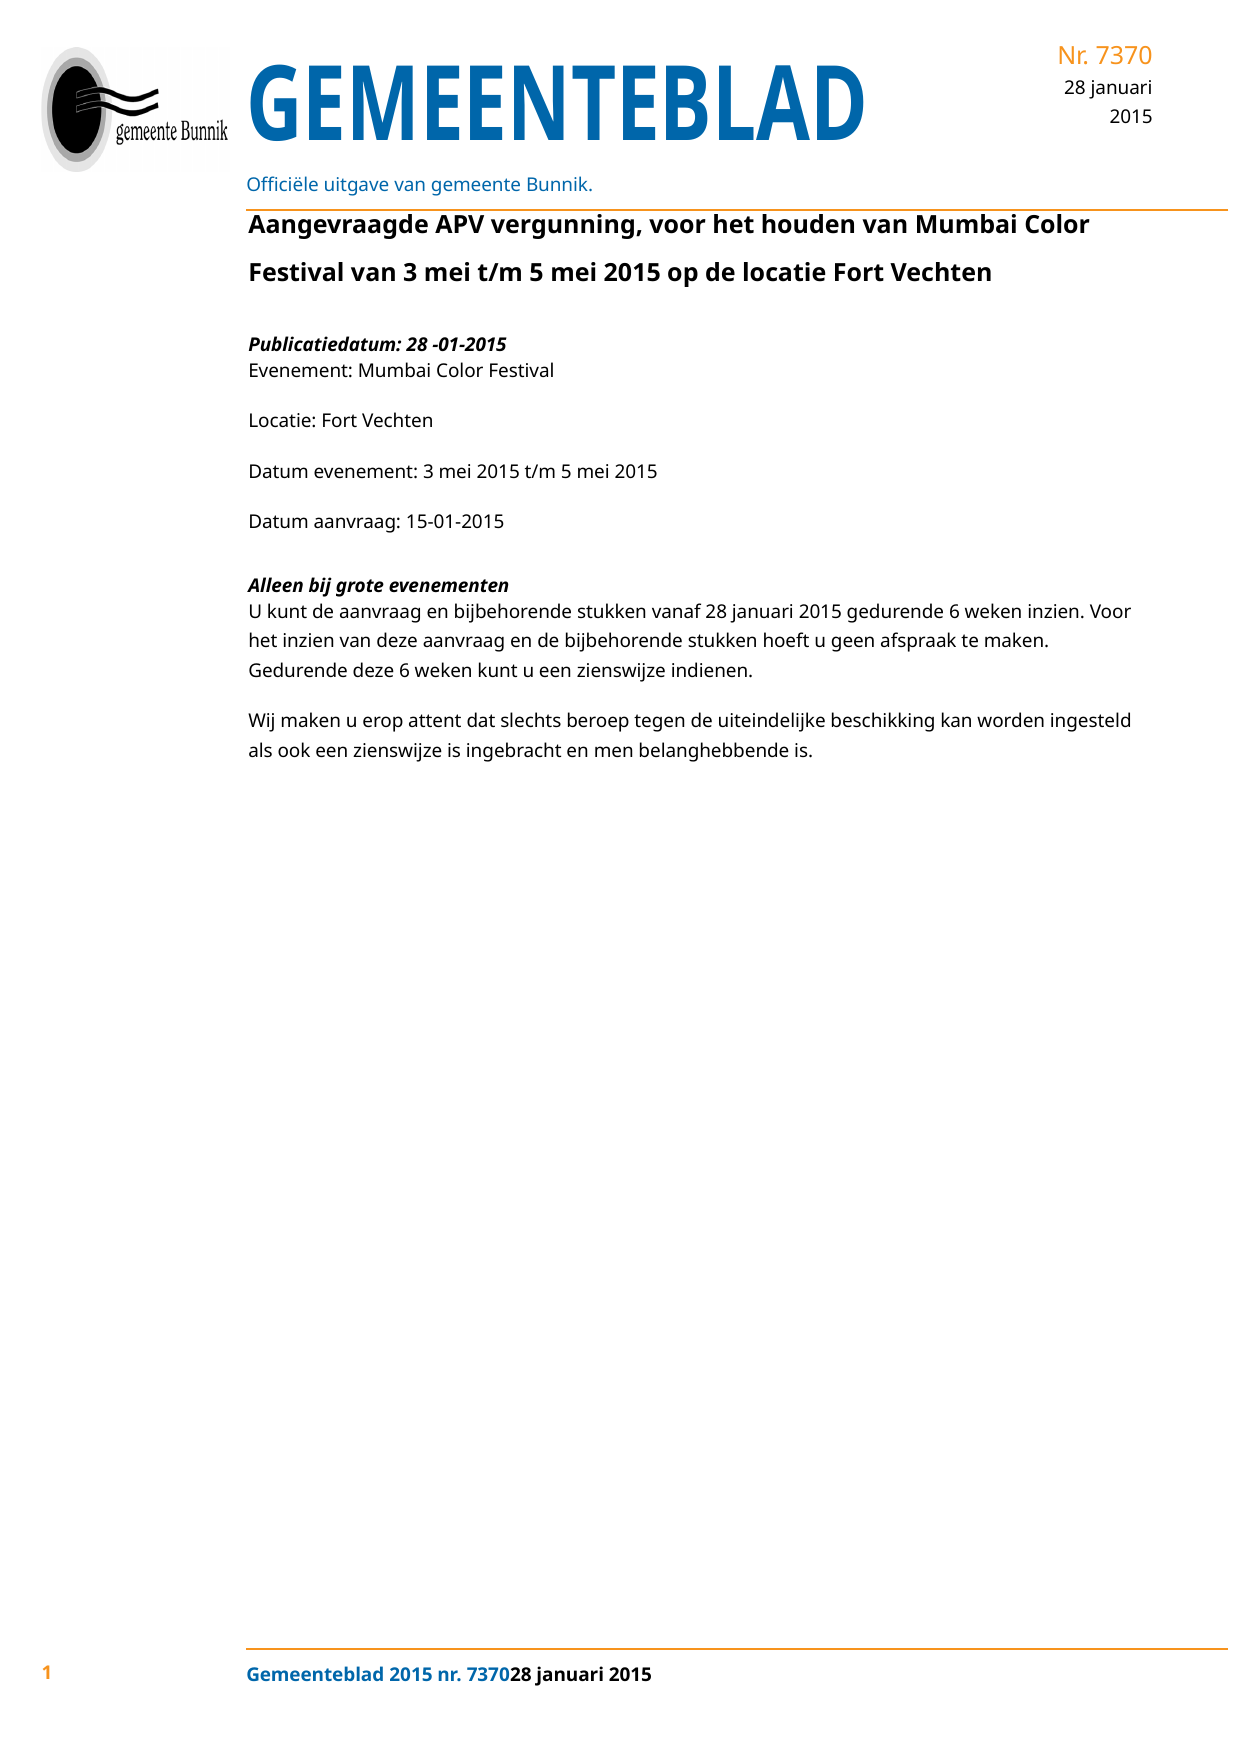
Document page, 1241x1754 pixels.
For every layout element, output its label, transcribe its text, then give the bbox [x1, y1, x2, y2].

text U kunt de aanvraag en bijbehorende stukken vanaf 28 januari 2015 gedurende 6 weken inzien. Voor het inzien van deze aanvraag en de bijbehorende stukken hoeft u geen afspraak te maken. Gedurende deze 6 weken kunt u een zienswijze indienen. [248, 598, 1152, 683]
text Datum aanvraag: 15-01-2015 [248, 508, 1152, 534]
text Alleen bij grote evenementen [248, 572, 1152, 598]
picture [41, 47, 231, 172]
text Evenement: Mumbai Color Festival [248, 357, 1152, 383]
text Aangevraagde APV vergunning, voor het houden van Mumbai Color Festival van 3 mei t/m 5 mei 2015 op de locatie Fort Vechten [248, 211, 1152, 288]
text Locatie: Fort Vechten [248, 408, 1152, 433]
text Datum evenement: 3 mei 2015 t/m 5 mei 2015 [248, 458, 1152, 484]
text Publicatiedatum: 28 -01-2015 [248, 331, 1152, 357]
text Wij maken u erop attent dat slechts beroep tegen de uiteindelijke beschikking kan worden ingesteld als ook een zienswijze is ingebracht en men belanghebbende is. [248, 708, 1152, 763]
